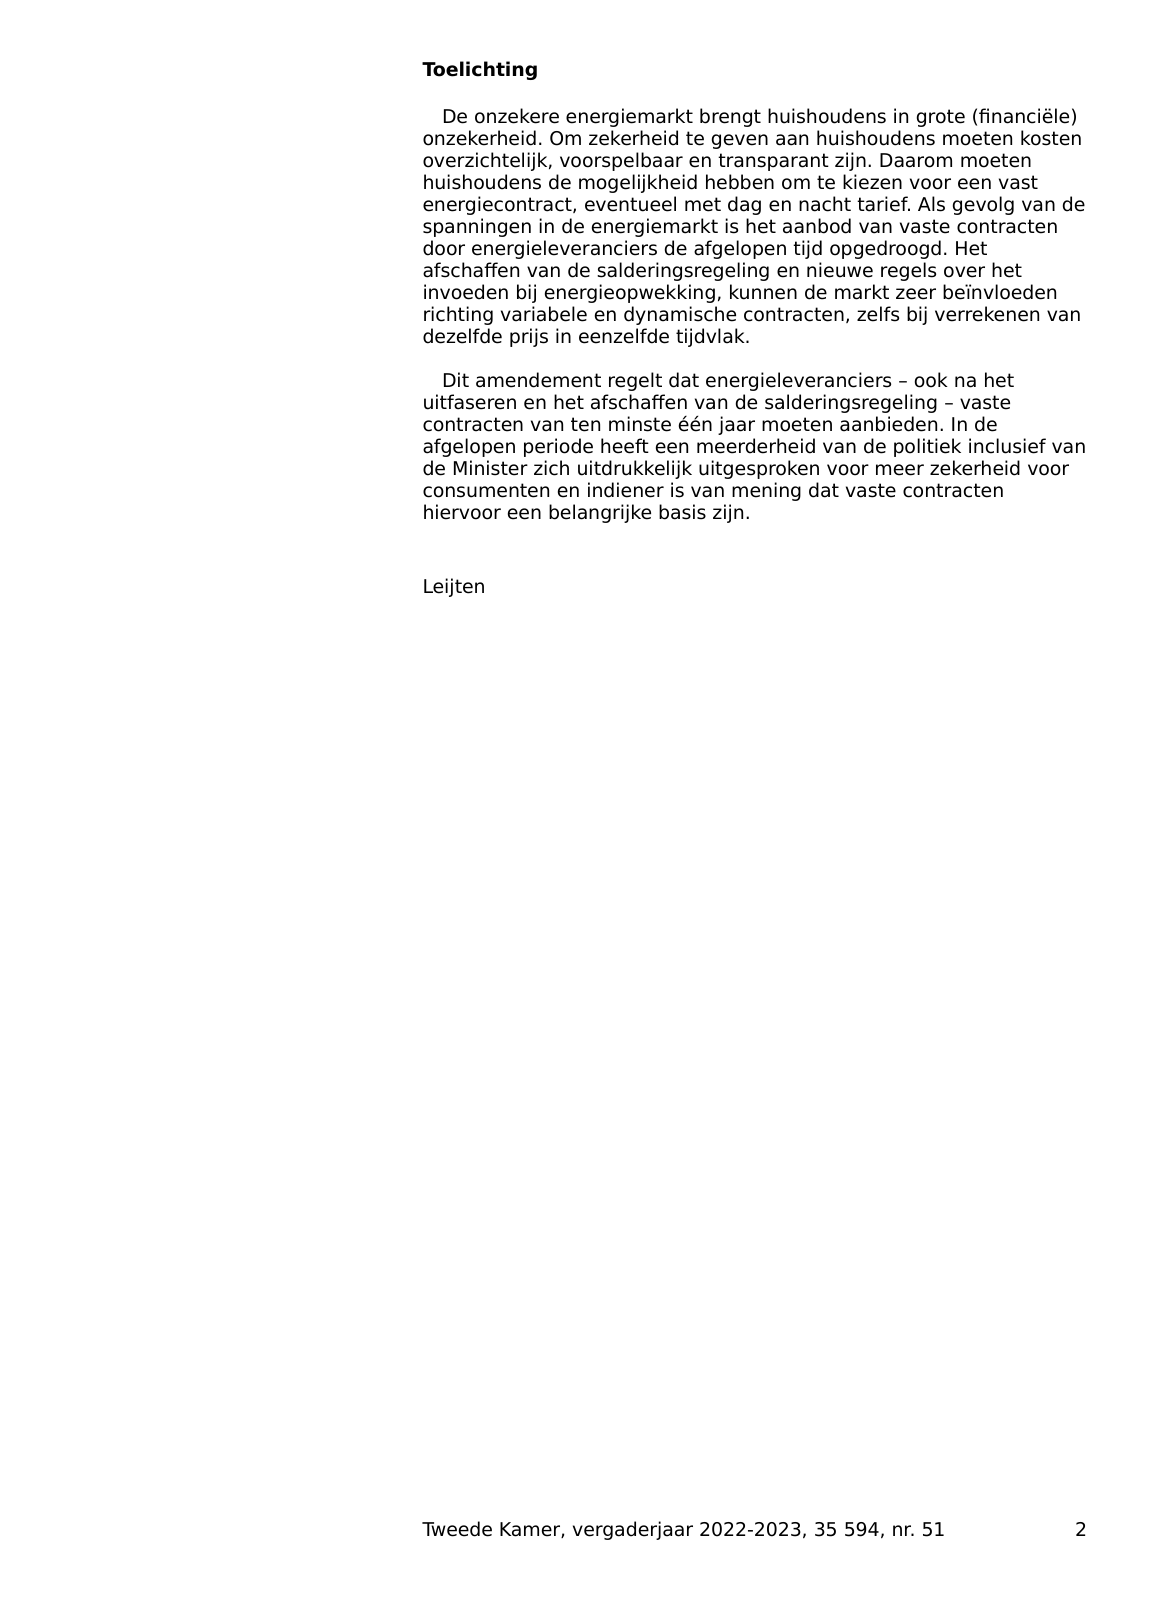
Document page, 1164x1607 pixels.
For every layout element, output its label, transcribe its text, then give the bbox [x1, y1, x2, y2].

subtitle Toelichting [422, 59, 1087, 81]
text De onzekere energiemarkt brengt huishoudens in grote (financiële) onzekerheid. Om zekerheid te geven aan huishoudens moeten kosten overzichtelijk, voorspelbaar en transparant zijn. Daarom moeten huishoudens de mogelijkheid hebben om te kiezen voor een vast energiecontract, eventueel met dag en nacht tarief. Als gevolg van de spanningen in de energiemarkt is het aanbod van vaste contracten door energieleveranciers de afgelopen tijd opgedroogd. Het afschaffen van de salderingsregeling en nieuwe regels over het invoeden bij energieopwekking, kunnen de markt zeer beïnvloeden richting variabele en dynamische contracten, zelfs bij verrekenen van dezelfde prijs in eenzelfde tijdvlak. [422, 106, 1087, 348]
text Leijten [422, 554, 1087, 598]
text Dit amendement regelt dat energieleveranciers – ook na het uitfaseren en het afschaffen van de salderingsregeling – vaste contracten van ten minste één jaar moeten aanbieden. In de afgelopen periode heeft een meerderheid van de politiek inclusief van de Minister zich uitdrukkelijk uitgesproken voor meer zekerheid voor consumenten en indiener is van mening dat vaste contracten hiervoor een belangrijke basis zijn. [422, 370, 1087, 524]
